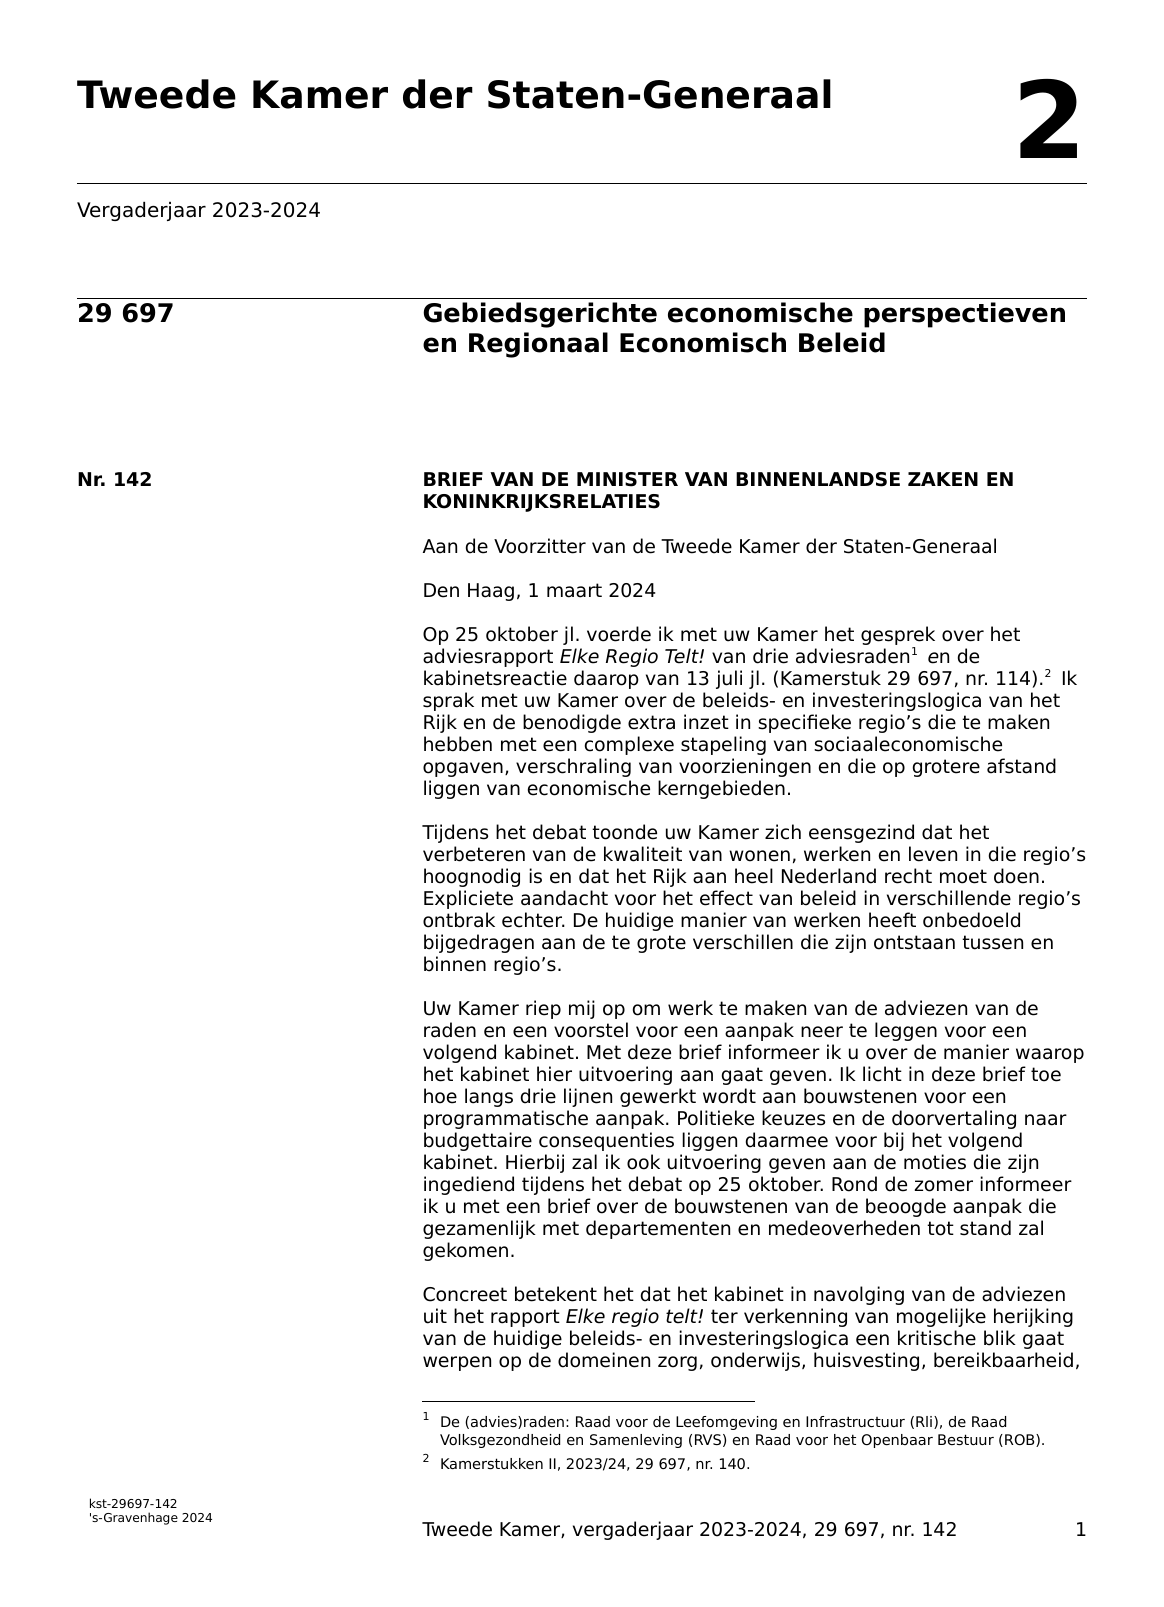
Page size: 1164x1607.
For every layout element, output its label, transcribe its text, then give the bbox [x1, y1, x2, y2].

text Kamerstukken II, 2023/24, 29 697, nr. 140. [422, 1452, 1087, 1474]
text 's-Gravenhage 2024 [88, 1511, 323, 1525]
text Op 25 oktober jl. voerde ik met uw Kamer het gesprek over het adviesrapport Elke Regio Telt! van drie adviesraden en de kabinetsreactie daarop van 13 juli jl. (Kamerstuk 29 697, nr. 114). Ik sprak met uw Kamer over de beleids- en investeringslogica van het Rijk en de benodigde extra inzet in specifieke regio’s die te maken hebben met een complexe stapeling van sociaaleconomische opgaven, verschraling van voorzieningen en die op grotere afstand liggen van economische kerngebieden. [422, 624, 1087, 800]
text Tijdens het debat toonde uw Kamer zich eensgezind dat het verbeteren van de kwaliteit van wonen, werken en leven in die regio’s hoognodig is en dat het Rijk aan heel Nederland recht moet doen. Expliciete aandacht voor het effect van beleid in verschillende regio’s ontbrak echter. De huidige manier van werken heeft onbedoeld bijgedragen aan de te grote verschillen die zijn ontstaan tussen en binnen regio’s. [422, 822, 1087, 976]
subtitle 29 697 Gebiedsgerichte economische perspectieven en Regionaal Economisch Beleid [77, 299, 1087, 358]
text Concreet betekent het dat het kabinet in navolging van de adviezen uit het rapport Elke regio telt! ter verkenning van mogelijke herijking van de huidige beleids- en investeringslogica een kritische blik gaat werpen op de domeinen zorg, onderwijs, huisvesting, bereikbaarheid, [422, 1284, 1087, 1372]
text kst-29697-142 [88, 1497, 323, 1511]
table_header Tweede Kamer der Staten-Generaal [77, 59, 886, 183]
text Aan de Voorzitter van de Tweede Kamer der Staten-Generaal [422, 536, 1087, 557]
text De (advies)raden: Raad voor de Leefomgeving en Infrastructuur (Rli), de Raad Volksgezondheid en Samenleving (RVS) en Raad voor het Openbaar Bestuur (ROB). [422, 1410, 1087, 1449]
text Den Haag, 1 maart 2024 [422, 580, 1087, 602]
table_cell Vergaderjaar 2023-2024 [77, 184, 1087, 298]
table_header 2 [886, 59, 1087, 183]
text Uw Kamer riep mij op om werk te maken van de adviezen van de raden en een voorstel voor een aanpak neer te leggen voor een volgend kabinet. Met deze brief informeer ik u over de manier waarop het kabinet hier uitvoering aan gaat geven. Ik licht in deze brief toe hoe langs drie lijnen gewerkt wordt aan bouwstenen voor een programmatische aanpak. Politieke keuzes en de doorvertaling naar budgettaire consequenties liggen daarmee voor bij het volgend kabinet. Hierbij zal ik ook uitvoering geven aan de moties die zijn ingediend tijdens het debat op 25 oktober. Rond de zomer informeer ik u met een brief over de bouwstenen van de beoogde aanpak die gezamenlijk met departementen en medeoverheden tot stand zal gekomen. [422, 998, 1087, 1262]
subtitle Nr. 142 BRIEF VAN DE MINISTER VAN BINNENLANDSE ZAKEN EN KONINKRIJKSRELATIES [77, 469, 1087, 513]
